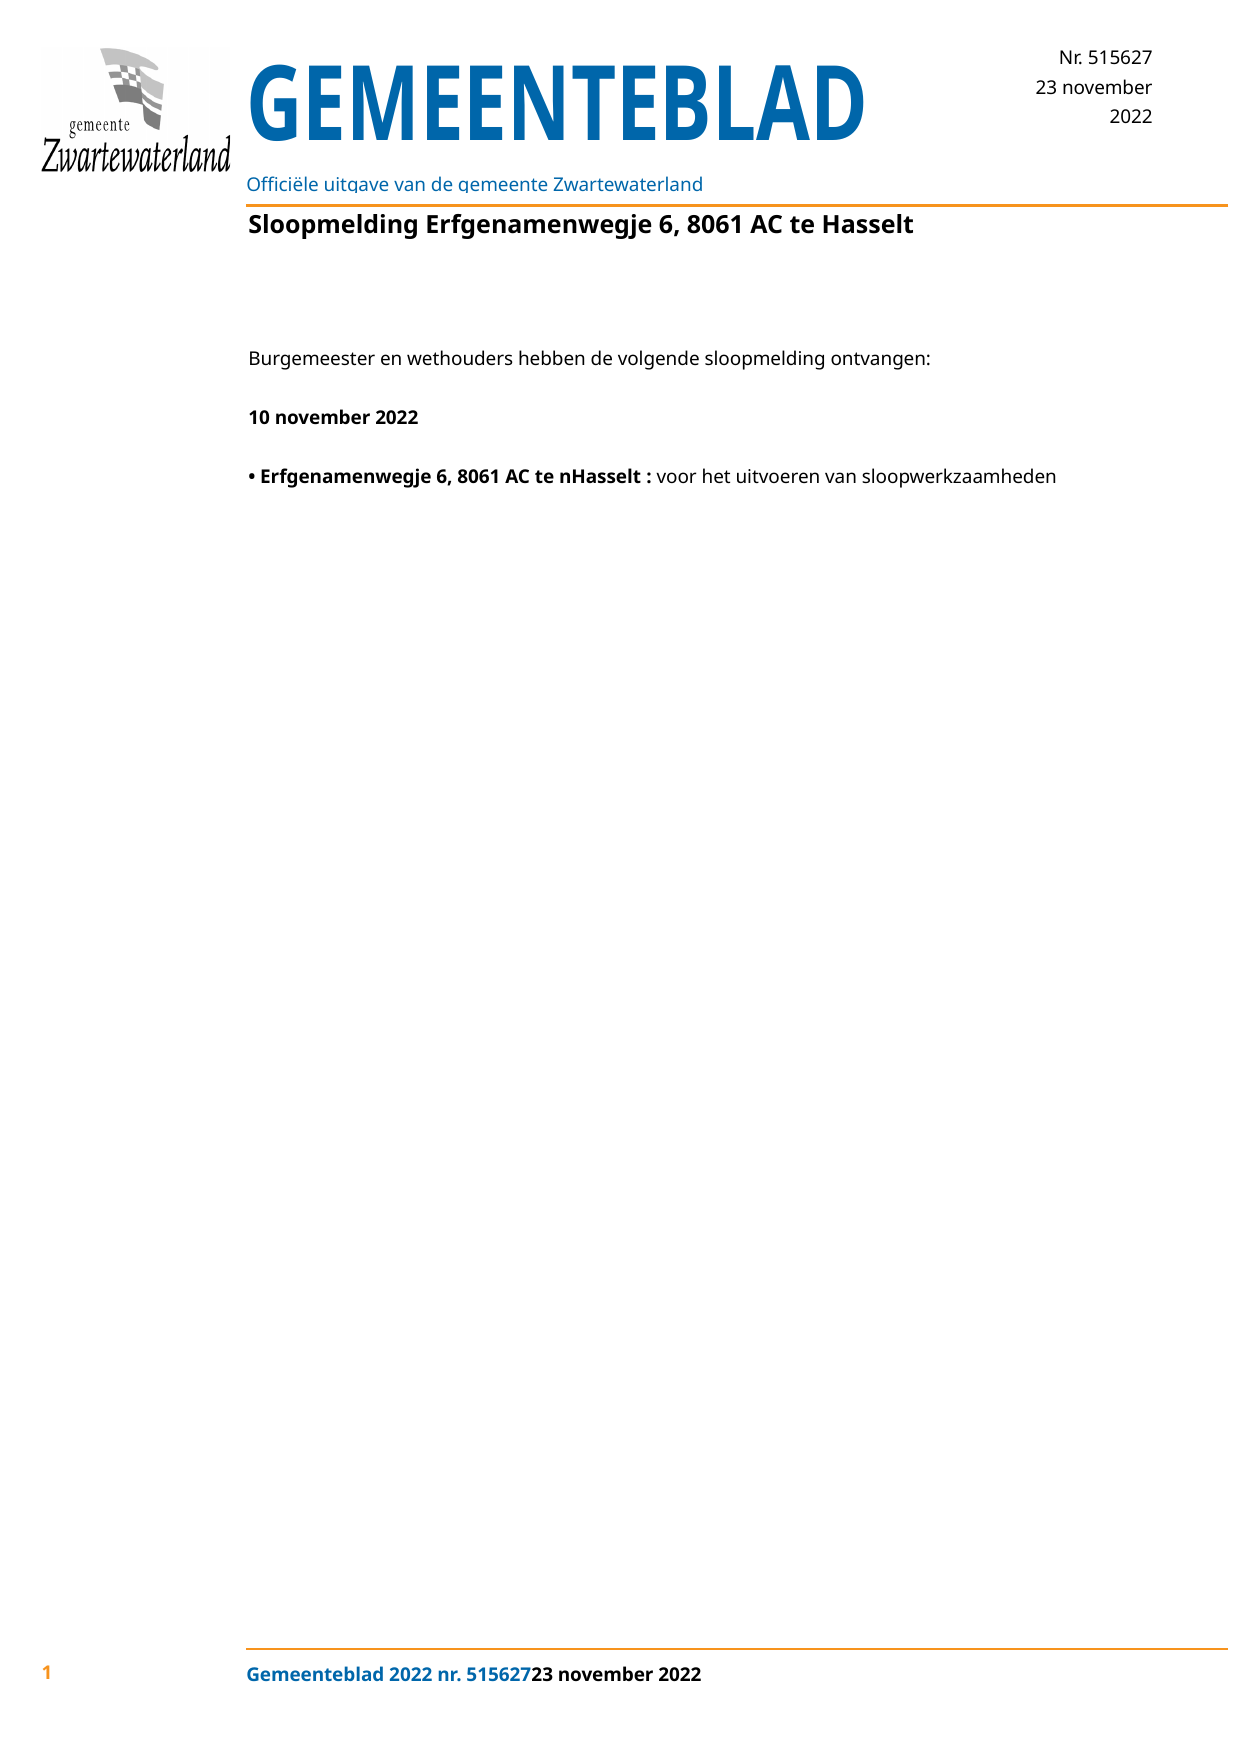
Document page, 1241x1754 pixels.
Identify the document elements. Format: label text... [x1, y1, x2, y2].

text • Erfgenamenwegje 6, 8061 AC te nHasselt : voor het uitvoeren van sloopwerkzaamheden [248, 464, 1152, 489]
text 10 november 2022 [248, 404, 1152, 430]
picture [41, 47, 231, 172]
text Sloopmelding Erfgenamenwegje 6, 8061 AC te Hasselt [248, 207, 1152, 241]
text Burgemeester en wethouders hebben de volgende sloopmelding ontvangen: [248, 345, 1152, 371]
